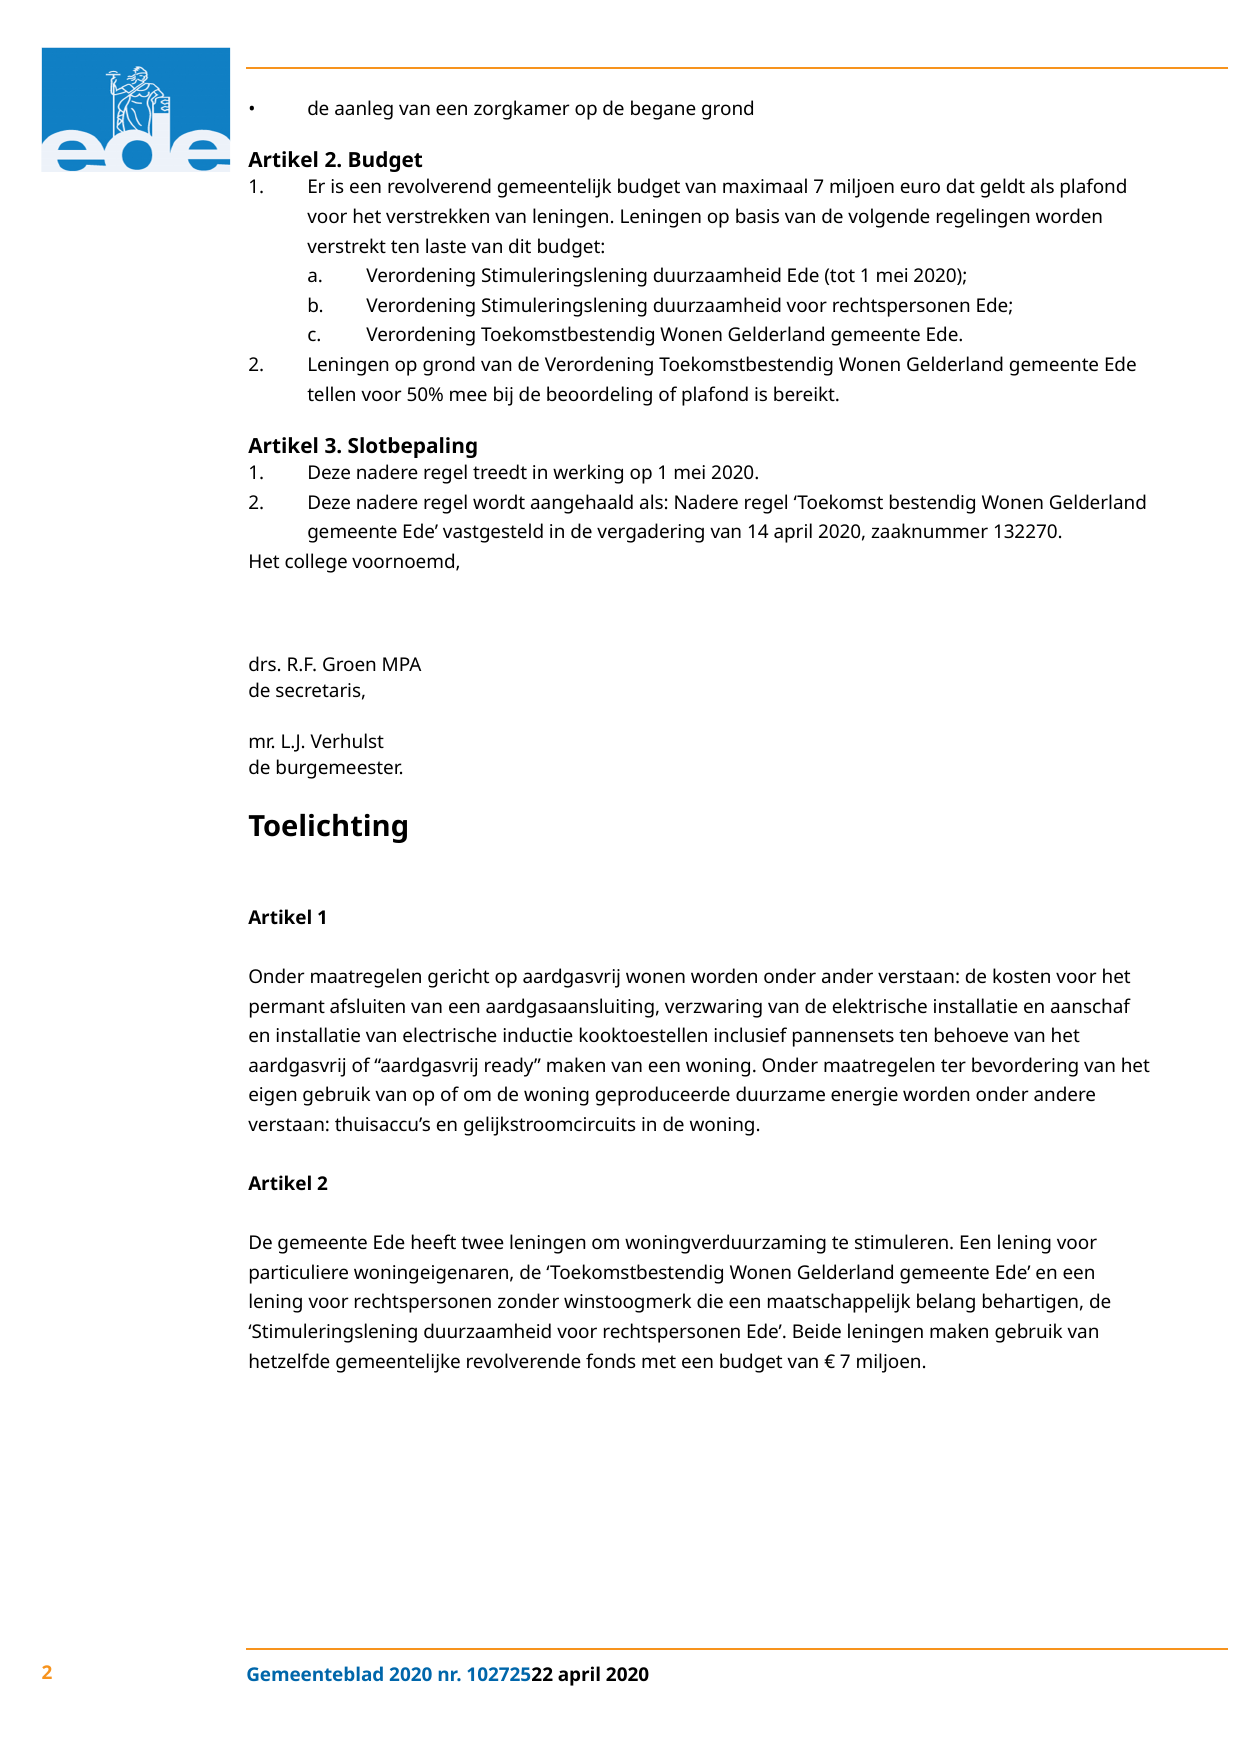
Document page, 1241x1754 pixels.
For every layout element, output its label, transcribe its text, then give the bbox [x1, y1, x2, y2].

text Artikel 3. Slotbepaling [248, 431, 1152, 459]
text de secretaris, [248, 677, 1152, 703]
text Artikel 2 [248, 1170, 1152, 1196]
text Het college voornoemd, [248, 548, 1152, 574]
text drs. R.F. Groen MPA [248, 651, 1152, 677]
text mr. L.J. Verhulst [248, 728, 1152, 754]
list Deze nadere regel wordt aangehaald als: Nadere regel ‘Toekomst bestendig Wonen Gelderland gemeente Ede’ vastgesteld in de vergadering van 14 april 2020, zaaknummer 132270. [248, 489, 1152, 544]
text Onder maatregelen gericht op aardgasvrij wonen worden onder ander verstaan: de kosten voor het permant afsluiten van een aardgasaansluiting, verzwaring van de elektrische installatie en aanschaf en installatie van electrische inductie kooktoestellen inclusief pannensets ten behoeve van het aardgasvrij of “aardgasvrij ready” maken van een woning. Onder maatregelen ter bevordering van het eigen gebruik van op of om de woning geproduceerde duurzame energie worden onder andere verstaan: thuisaccu’s en gelijkstroomcircuits in de woning. [248, 963, 1152, 1137]
picture [41, 47, 231, 172]
text Artikel 1 [248, 904, 1152, 930]
text Toelichting [248, 806, 1152, 845]
list de aanleg van een zorgkamer op de begane grond [248, 95, 1152, 121]
list Verordening Toekomstbestendig Wonen Gelderland gemeente Ede. [307, 322, 1152, 347]
list Er is een revolverend gemeentelijk budget van maximaal 7 miljoen euro dat geldt als plafond voor het verstrekken van leningen. Leningen op basis van de volgende regelingen worden verstrekt ten laste van dit budget: [248, 174, 1152, 258]
list Verordening Stimuleringslening duurzaamheid Ede (tot 1 mei 2020); [307, 262, 1152, 288]
text De gemeente Ede heeft twee leningen om woningverduurzaming te stimuleren. Een lening voor particuliere woningeigenaren, de ‘Toekomstbestendig Wonen Gelderland gemeente Ede’ en een lening voor rechtspersonen zonder winstoogmerk die een maatschappelijk belang behartigen, de ‘Stimuleringslening duurzaamheid voor rechtspersonen Ede’. Beide leningen maken gebruik van hetzelfde gemeentelijke revolverende fonds met een budget van € 7 miljoen. [248, 1229, 1152, 1373]
list Verordening Stimuleringslening duurzaamheid voor rechtspersonen Ede; [307, 292, 1152, 318]
list Deze nadere regel treedt in werking op 1 mei 2020. [248, 459, 1152, 485]
text de burgemeester. [248, 754, 1152, 780]
list Leningen op grond van de Verordening Toekomstbestendig Wonen Gelderland gemeente Ede tellen voor 50% mee bij de beoordeling of plafond is bereikt. [248, 351, 1152, 406]
text Artikel 2. Budget [248, 145, 1152, 174]
